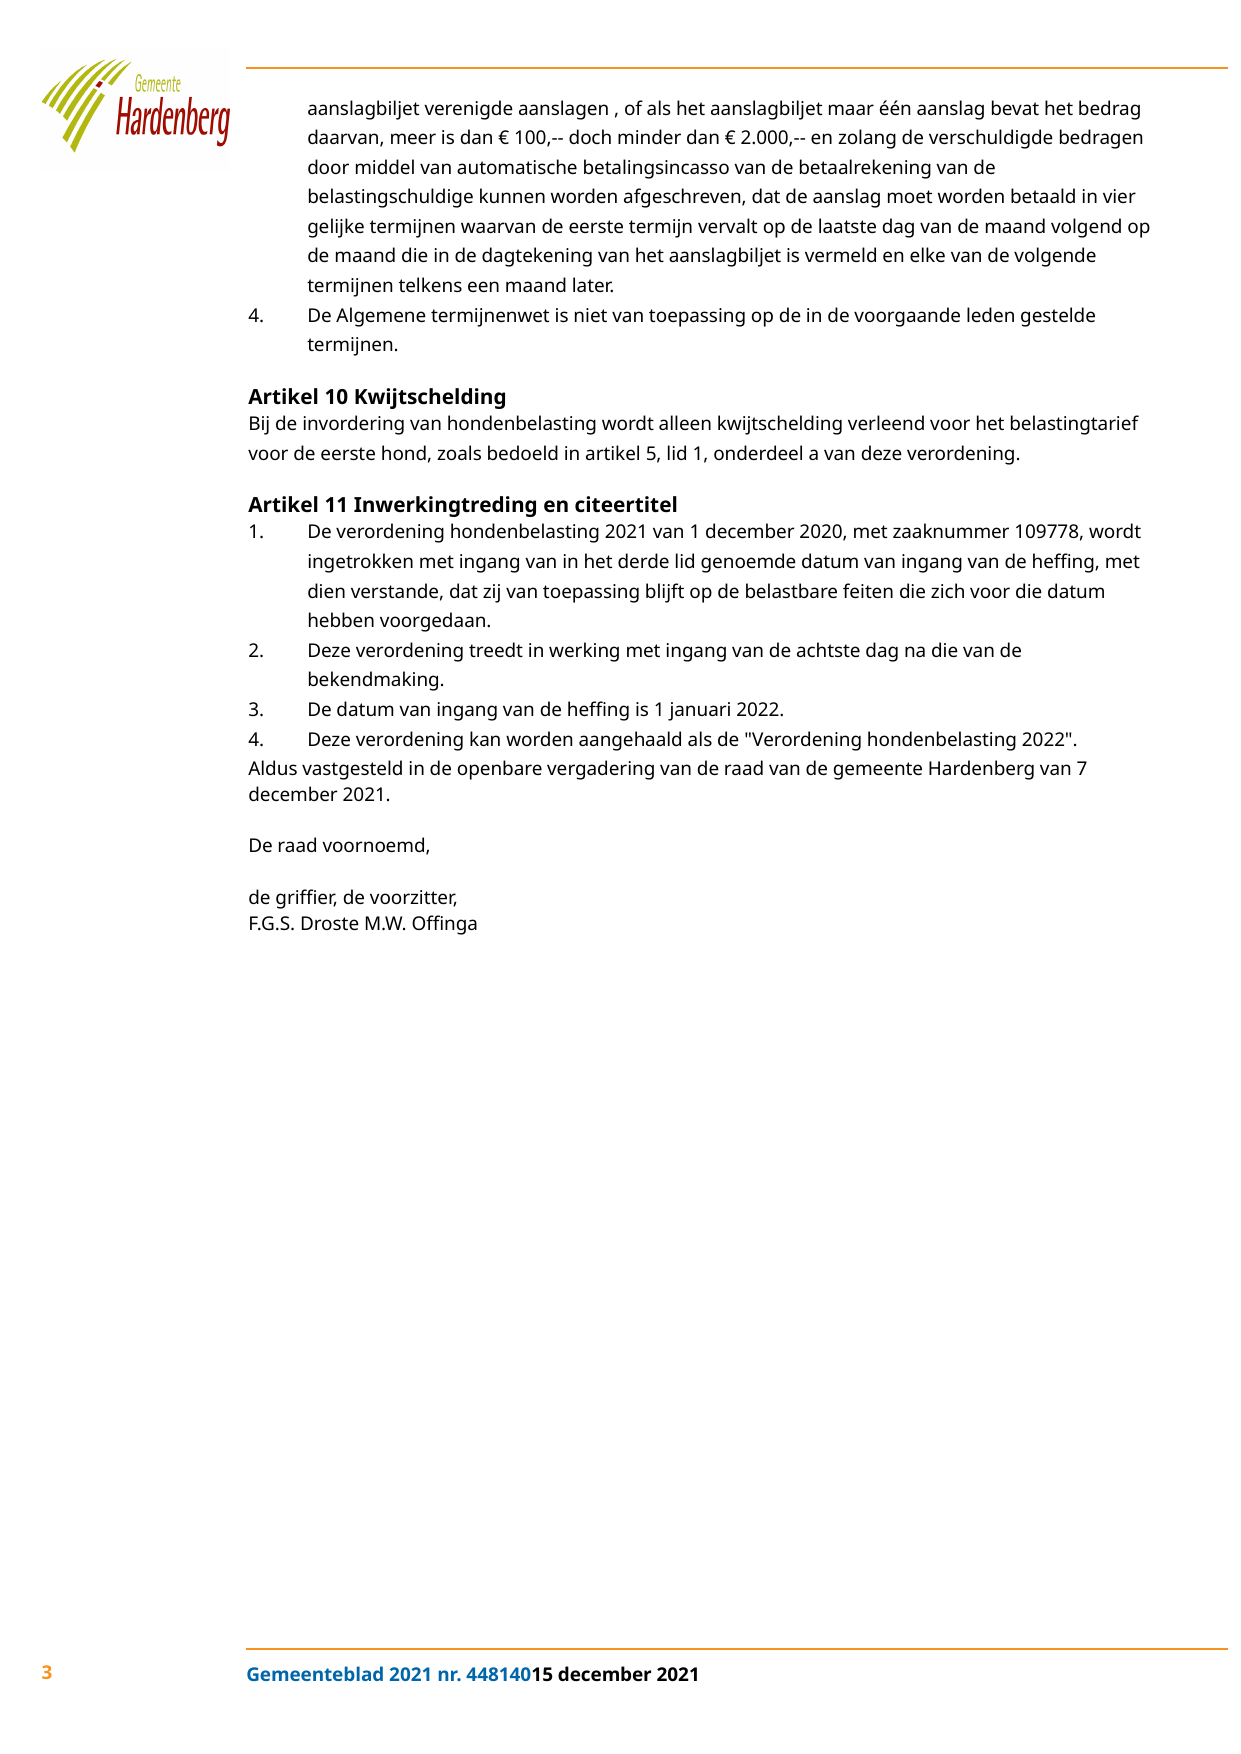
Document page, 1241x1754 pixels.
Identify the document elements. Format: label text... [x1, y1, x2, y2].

list De datum van ingang van de heffing is 1 januari 2022. [248, 696, 1152, 722]
list De Algemene termijnenwet is niet van toepassing op de in de voorgaande leden gestelde termijnen. [248, 302, 1152, 357]
list Deze verordening treedt in werking met ingang van de achtste dag na die van de bekendmaking. [248, 637, 1152, 692]
text Artikel 11 Inwerkingtreding en citeertitel [248, 490, 1152, 519]
text F.G.S. Droste M.W. Offinga [248, 910, 1152, 936]
list De verordening hondenbelasting 2021 van 1 december 2020, met zaaknummer 109778, wordt ingetrokken met ingang van in het derde lid genoemde datum van ingang van de heffing, met dien verstande, dat zij van toepassing blijft op de belastbare feiten die zich voor die datum hebben voorgedaan. [248, 519, 1152, 633]
list aanslagbiljet verenigde aanslagen , of als het aanslagbiljet maar één aanslag bevat het bedrag daarvan, meer is dan € 100,-- doch minder dan € 2.000,-- en zolang de verschuldigde bedragen door middel van automatische betalingsincasso van de betaalrekening van de belastingschuldige kunnen worden afgeschreven, dat de aanslag moet worden betaald in vier gelijke termijnen waarvan de eerste termijn vervalt op de laatste dag van de maand volgend op de maand die in de dagtekening van het aanslagbiljet is vermeld en elke van de volgende termijnen telkens een maand later. [248, 95, 1152, 298]
text Artikel 10 Kwijtschelding [248, 382, 1152, 410]
text De raad voornoemd, [248, 833, 1152, 858]
text Bij de invordering van hondenbelasting wordt alleen kwijtschelding verleend voor het belastingtarief voor de eerste hond, zoals bedoeld in artikel 5, lid 1, onderdeel a van deze verordening. [248, 410, 1152, 466]
text Aldus vastgesteld in de openbare vergadering van de raad van de gemeente Hardenberg van 7 december 2021. [248, 755, 1152, 807]
picture [41, 47, 231, 172]
list Deze verordening kan worden aangehaald als de "Verordening hondenbelasting 2022". [248, 726, 1152, 752]
text de griffier, de voorzitter, [248, 884, 1152, 910]
